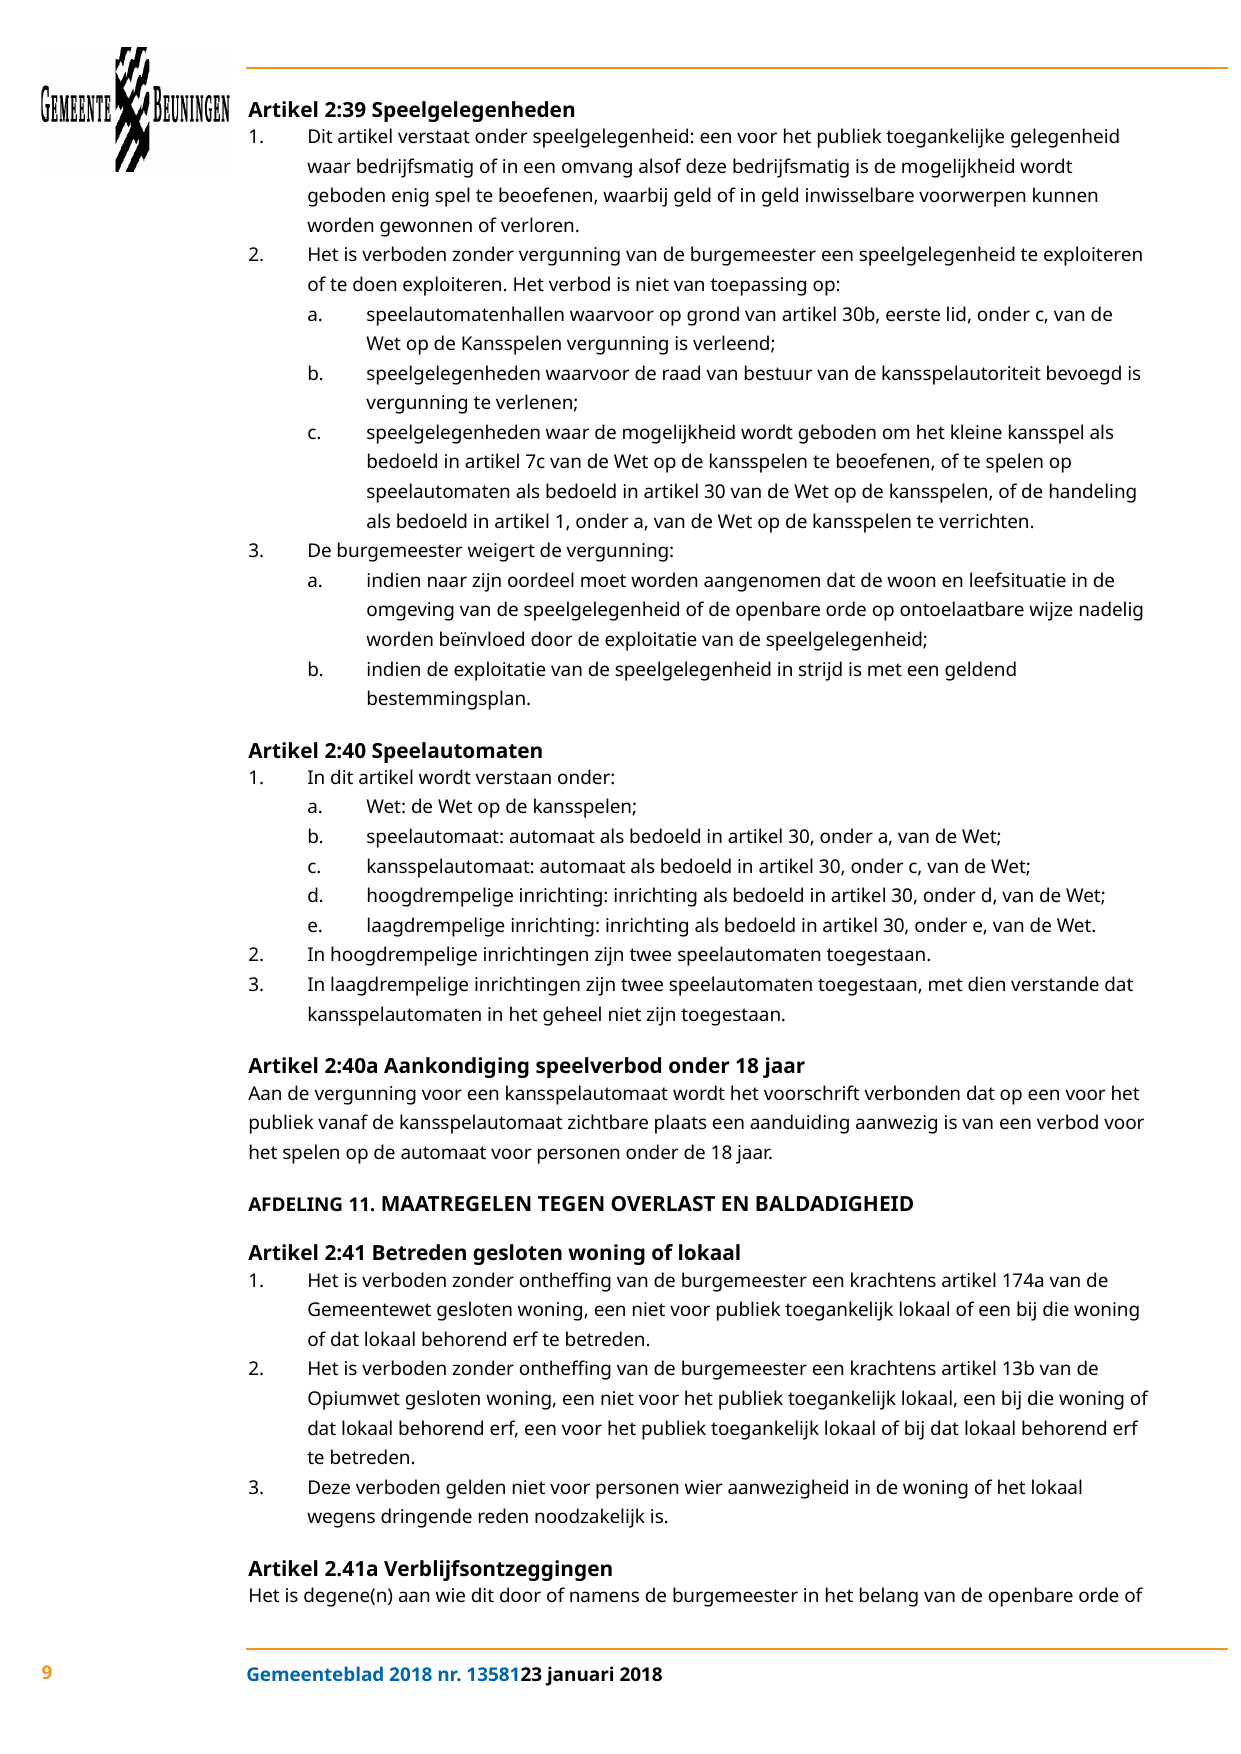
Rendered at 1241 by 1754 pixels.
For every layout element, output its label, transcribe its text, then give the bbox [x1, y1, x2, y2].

list Het is verboden zonder vergunning van de burgemeester een speelgelegenheid te exploiteren of te doen exploiteren. Het verbod is niet van toepassing op: [248, 242, 1152, 297]
text Het is degene(n) aan wie dit door of namens de burgemeester in het belang van de openbare orde of [248, 1582, 1152, 1608]
list In hoogdrempelige inrichtingen zijn twee speelautomaten toegestaan. [248, 942, 1152, 967]
text Artikel 2:41 Betreden gesloten woning of lokaal [248, 1238, 1152, 1267]
list De burgemeester weigert de vergunning: [248, 537, 1152, 563]
list In laagdrempelige inrichtingen zijn twee speelautomaten toegestaan, met dien verstande dat kansspelautomaten in het geheel niet zijn toegestaan. [248, 971, 1152, 1027]
list indien naar zijn oordeel moet worden aangenomen dat de woon en leefsituatie in de omgeving van de speelgelegenheid of de openbare orde op ontoelaatbare wijze nadelig worden beïnvloed door de exploitatie van de speelgelegenheid; [307, 567, 1152, 652]
text Aan de vergunning voor een kansspelautomaat wordt het voorschrift verbonden dat op een voor het publiek vanaf de kansspelautomaat zichtbare plaats een aanduiding aanwezig is van een verbod voor het spelen op de automaat voor personen onder de 18 jaar. [248, 1080, 1152, 1164]
list kansspelautomaat: automaat als bedoeld in artikel 30, onder c, van de Wet; [307, 853, 1152, 879]
list Het is verboden zonder ontheffing van de burgemeester een krachtens artikel 174a van de Gemeentewet gesloten woning, een niet voor publiek toegankelijk lokaal of een bij die woning of dat lokaal behorend erf te betreden. [248, 1267, 1152, 1352]
list Het is verboden zonder ontheffing van de burgemeester een krachtens artikel 13b van de Opiumwet gesloten woning, een niet voor het publiek toegankelijk lokaal, een bij die woning of dat lokaal behorend erf, een voor het publiek toegankelijk lokaal of bij dat lokaal behorend erf te betreden. [248, 1356, 1152, 1470]
list Deze verboden gelden niet voor personen wier aanwezigheid in de woning of het lokaal wegens dringende reden noodzakelijk is. [248, 1474, 1152, 1529]
list Dit artikel verstaat onder speelgelegenheid: een voor het publiek toegankelijke gelegenheid waar bedrijfsmatig of in een omvang alsof deze bedrijfsmatig is de mogelijkheid wordt geboden enig spel te beoefenen, waarbij geld of in geld inwisselbare voorwerpen kunnen worden gewonnen of verloren. [248, 123, 1152, 238]
list speelautomaat: automaat als bedoeld in artikel 30, onder a, van de Wet; [307, 823, 1152, 849]
list hoogdrempelige inrichting: inrichting als bedoeld in artikel 30, onder d, van de Wet; [307, 882, 1152, 908]
text Artikel 2:40a Aankondiging speelverbod onder 18 jaar [248, 1051, 1152, 1080]
text AFDELING 11. MAATREGELEN TEGEN OVERLAST EN BALDADIGHEID [248, 1189, 1152, 1218]
list speelgelegenheden waar de mogelijkheid wordt geboden om het kleine kansspel als bedoeld in artikel 7c van de Wet op de kansspelen te beoefenen, of te spelen op speelautomaten als bedoeld in artikel 30 van de Wet op de kansspelen, of de handeling als bedoeld in artikel 1, onder a, van de Wet op de kansspelen te verrichten. [307, 419, 1152, 533]
list In dit artikel wordt verstaan onder: [248, 764, 1152, 790]
text Artikel 2:39 Speelgelegenheden [248, 95, 1152, 123]
picture [41, 47, 231, 172]
text Artikel 2.41a Verblijfsontzeggingen [248, 1554, 1152, 1582]
list speelautomatenhallen waarvoor op grond van artikel 30b, eerste lid, onder c, van de Wet op de Kansspelen vergunning is verleend; [307, 301, 1152, 356]
text Artikel 2:40 Speelautomaten [248, 736, 1152, 764]
list laagdrempelige inrichting: inrichting als bedoeld in artikel 30, onder e, van de Wet. [307, 912, 1152, 938]
list indien de exploitatie van de speelgelegenheid in strijd is met een geldend bestemmingsplan. [307, 656, 1152, 711]
list Wet: de Wet op de kansspelen; [307, 794, 1152, 819]
list speelgelegenheden waarvoor de raad van bestuur van de kansspelautoriteit bevoegd is vergunning te verlenen; [307, 360, 1152, 415]
